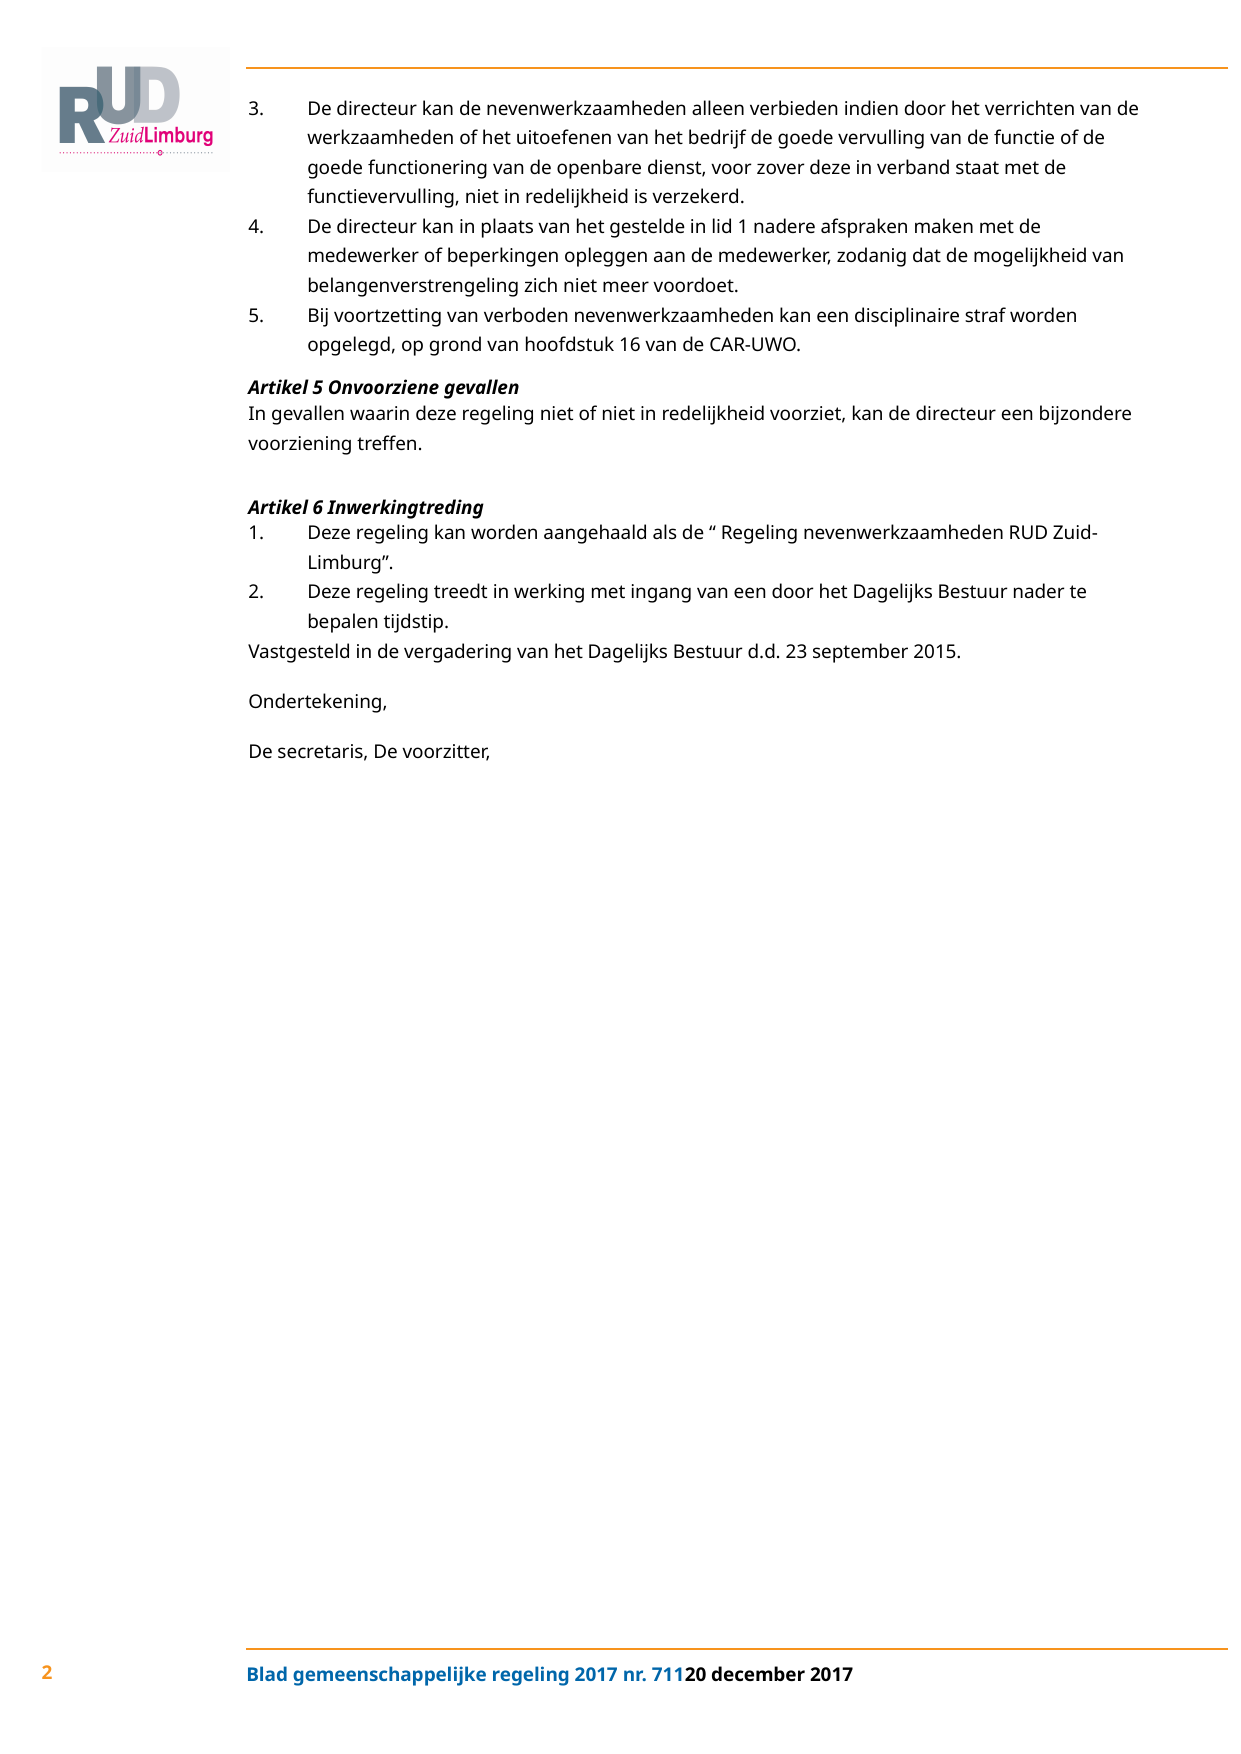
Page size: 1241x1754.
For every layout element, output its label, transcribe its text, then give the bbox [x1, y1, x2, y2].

list Deze regeling treedt in werking met ingang van een door het Dagelijks Bestuur nader te bepalen tijdstip. [248, 579, 1152, 634]
list De directeur kan de nevenwerkzaamheden alleen verbieden indien door het verrichten van de werkzaamheden of het uitoefenen van het bedrijf de goede vervulling van de functie of de goede functionering van de openbare dienst, voor zover deze in verband staat met de functievervulling, niet in redelijkheid is verzekerd. [248, 95, 1152, 209]
list Bij voortzetting van verboden nevenwerkzaamheden kan een disciplinaire straf worden opgelegd, op grond van hoofdstuk 16 van de CAR-UWO. [248, 302, 1152, 357]
text Artikel 6 Inwerkingtreding [248, 494, 1152, 519]
text Ondertekening, [248, 688, 1152, 714]
text Vastgesteld in de vergadering van het Dagelijks Bestuur d.d. 23 september 2015. [248, 638, 1152, 664]
list De directeur kan in plaats van het gestelde in lid 1 nadere afspraken maken met de medewerker of beperkingen opleggen aan de medewerker, zodanig dat de mogelijkheid van belangenverstrengeling zich niet meer voordoet. [248, 213, 1152, 298]
text Artikel 5 Onvoorziene gevallen [248, 374, 1152, 400]
list Deze regeling kan worden aangehaald als de “ Regeling nevenwerkzaamheden RUD Zuid-Limburg”. [248, 519, 1152, 575]
text De secretaris, De voorzitter, [248, 739, 1152, 764]
text In gevallen waarin deze regeling niet of niet in redelijkheid voorziet, kan de directeur een bijzondere voorziening treffen. [248, 400, 1152, 456]
picture [41, 47, 231, 172]
